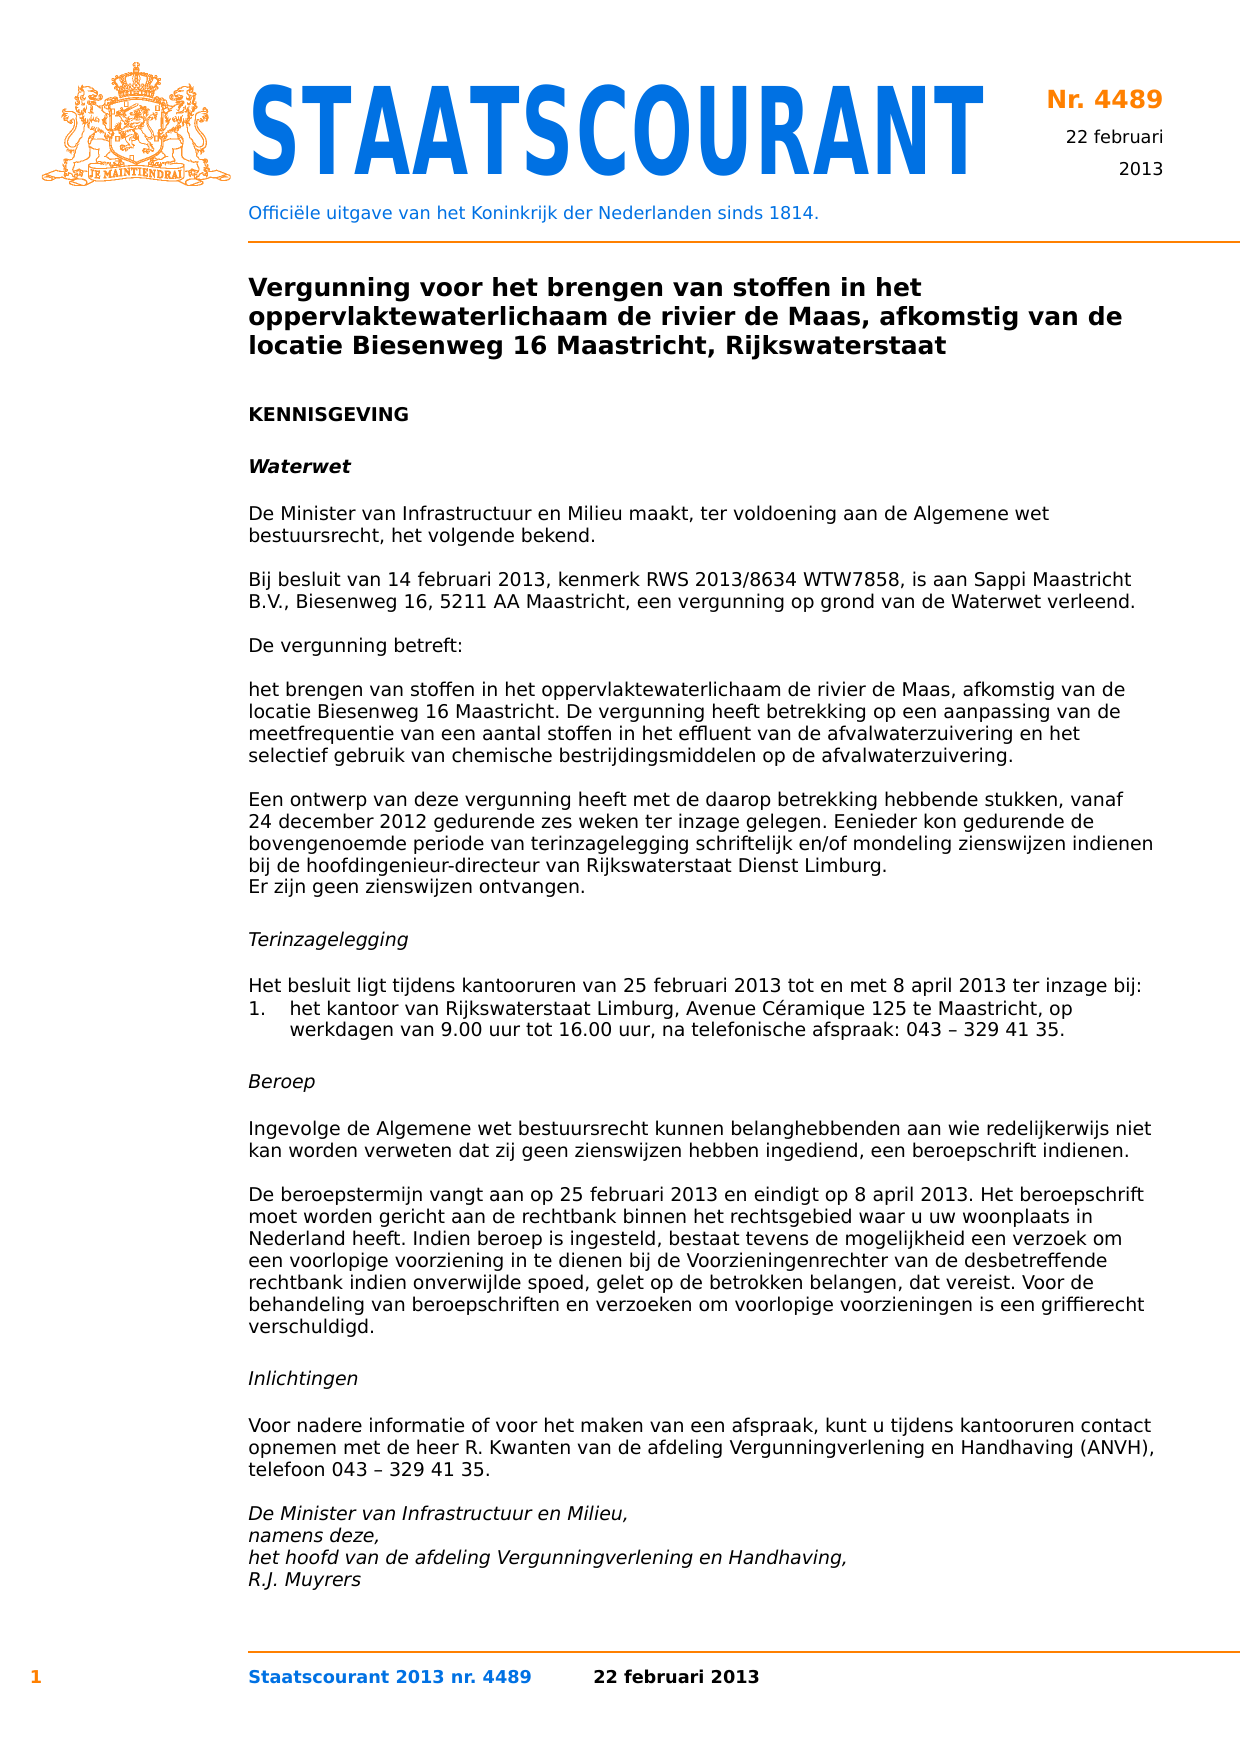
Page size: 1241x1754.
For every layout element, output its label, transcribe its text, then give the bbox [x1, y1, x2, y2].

table_header Nr. 4489 [998, 62, 1240, 121]
subtitle Inlichtingen [248, 1368, 1163, 1390]
text Een ontwerp van deze vergunning heeft met de daarop betrekking hebbende stukken, vanaf 24 december 2012 gedurende zes weken ter inzage gelegen. Eenieder kon gedurende de bovengenoemde periode van terinzagelegging schriftelijk en/of mondeling zienswijzen indienen bij de hoofdingenieur-directeur van Rijkswaterstaat Dienst Limburg. [248, 788, 1163, 876]
subtitle Vergunning voor het brengen van stoffen in het oppervlaktewaterlichaam de rivier de Maas, afkomstig van de locatie Biesenweg 16 Maastricht, Rijkswaterstaat [248, 273, 1163, 361]
subtitle Waterwet [248, 456, 1163, 478]
table_cell 2013 [998, 153, 1240, 203]
text De beroepstermijn vangt aan op 25 februari 2013 en eindigt op 8 april 2013. Het beroepschrift moet worden gericht aan de rechtbank binnen het rechtsgebied waar u uw woonplaats in Nederland heeft. Indien beroep is ingesteld, bestaat tevens de mogelijkheid een verzoek om een voorlopige voorziening in te dienen bij de Voorzieningenrechter van de desbetreffende rechtbank indien onverwijlde spoed, gelet op de betrokken belangen, dat vereist. Voor de behandeling van beroepschriften en verzoeken om voorlopige voorzieningen is een griffierecht verschuldigd. [248, 1184, 1163, 1338]
subtitle Beroep [248, 1071, 1163, 1093]
text 1. het kantoor van Rijkswaterstaat Limburg, Avenue Céramique 125 te Maastricht, op werkdagen van 9.00 uur tot 16.00 uur, na telefonische afspraak: 043 – 329 41 35. [248, 997, 1163, 1041]
text De Minister van Infrastructuur en Milieu maakt, ter voldoening aan de Algemene wet bestuursrecht, het volgende bekend. [248, 503, 1163, 547]
table_header STAATSCOURANT [248, 62, 998, 203]
table_cell 22 februari [998, 121, 1240, 153]
text Er zijn geen zienswijzen ontvangen. [248, 876, 1163, 898]
subtitle Terinzagelegging [248, 928, 1163, 950]
text De Minister van Infrastructuur en Milieu, namens deze, het hoofd van de afdeling Vergunningverlening en Handhaving, R.J. Muyrers [248, 1503, 1163, 1591]
picture [41, 62, 231, 186]
text het brengen van stoffen in het oppervlaktewaterlichaam de rivier de Maas, afkomstig van de locatie Biesenweg 16 Maastricht. De vergunning heeft betrekking op een aanpassing van de meetfrequentie van een aantal stoffen in het effluent van de afvalwaterzuivering en het selectief gebruik van chemische bestrijdingsmiddelen op de afvalwaterzuivering. [248, 679, 1163, 767]
text Ingevolge de Algemene wet bestuursrecht kunnen belanghebbenden aan wie redelijkerwijs niet kan worden verweten dat zij geen zienswijzen hebben ingediend, een beroepschrift indienen. [248, 1118, 1163, 1162]
subtitle KENNISGEVING [248, 404, 1163, 426]
table_cell Officiële uitgave van het Koninkrijk der Nederlanden sinds 1814. [248, 203, 1240, 241]
text Voor nadere informatie of voor het maken van een afspraak, kunt u tijdens kantooruren contact opnemen met de heer R. Kwanten van de afdeling Vergunningverlening en Handhaving (ANVH), telefoon 043 – 329 41 35. [248, 1415, 1163, 1481]
text Het besluit ligt tijdens kantooruren van 25 februari 2013 tot en met 8 april 2013 ter inzage bij: [248, 975, 1163, 997]
text De vergunning betreft: [248, 635, 1163, 657]
text Bij besluit van 14 februari 2013, kenmerk RWS 2013/8634 WTW7858, is aan Sappi Maastricht B.V., Biesenweg 16, 5211 AA Maastricht, een vergunning op grond van de Waterwet verleend. [248, 569, 1163, 613]
table_header [25, 62, 248, 241]
